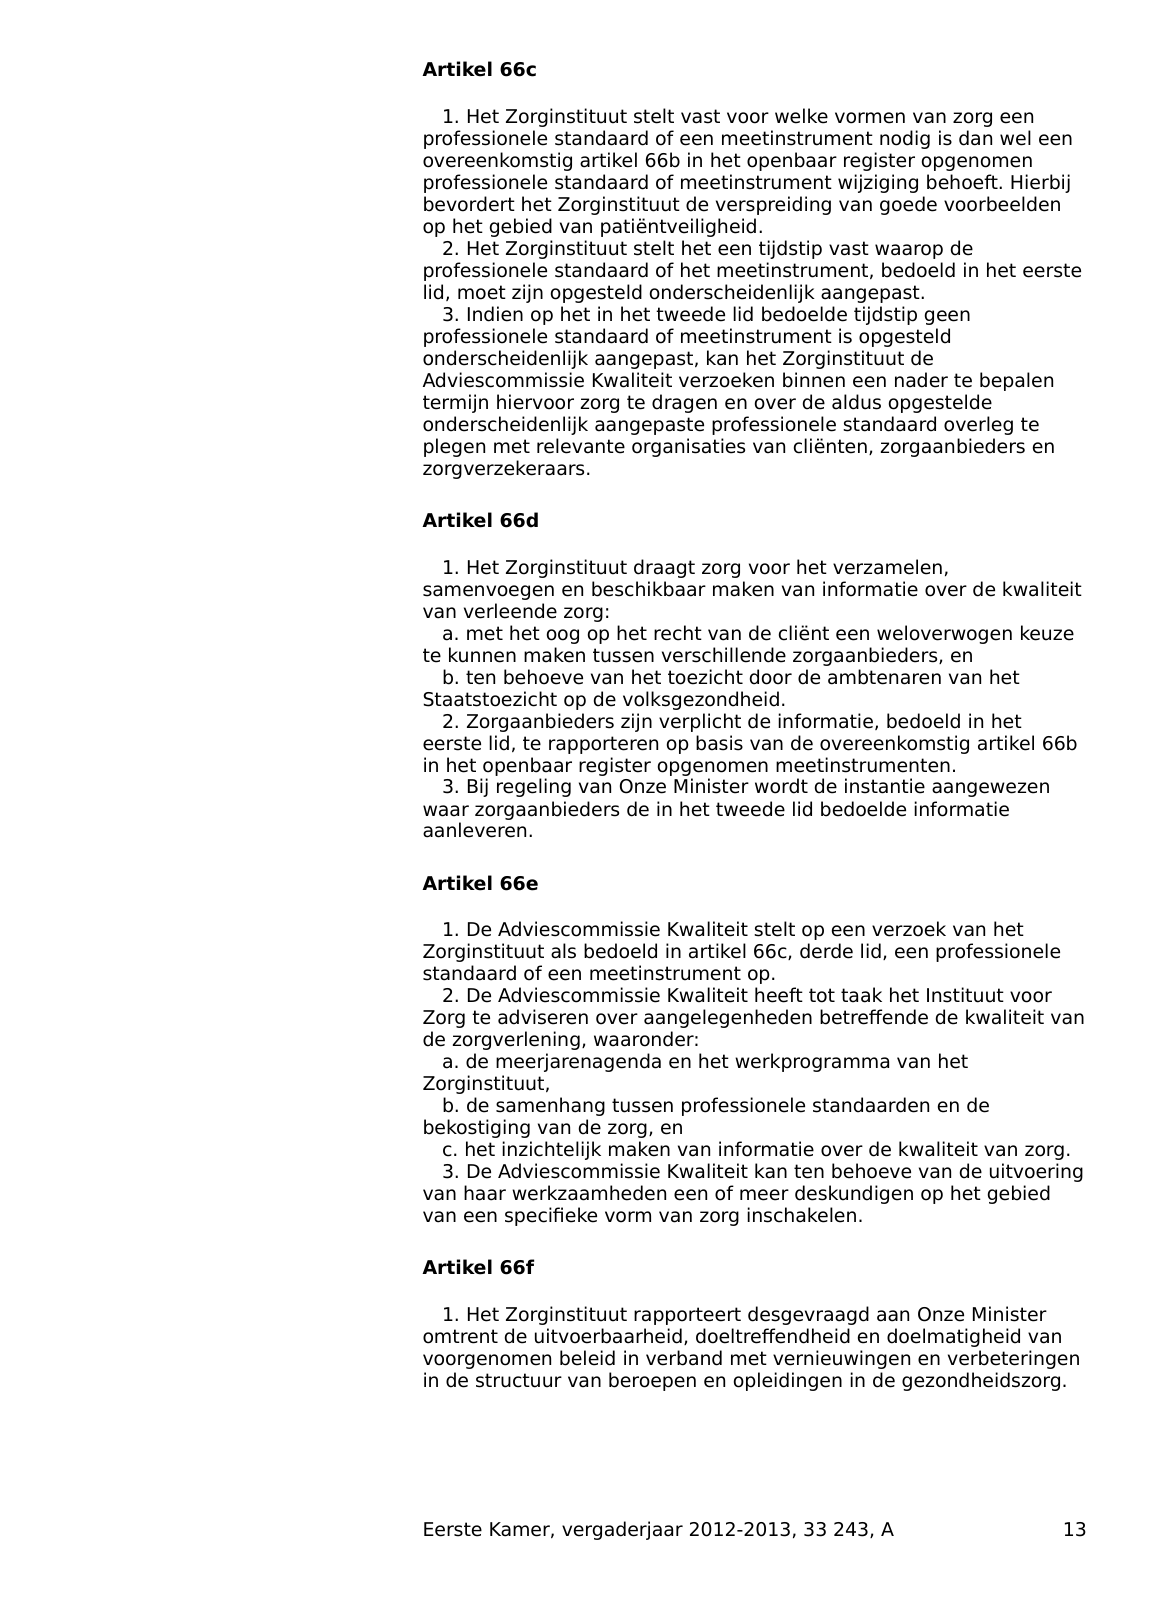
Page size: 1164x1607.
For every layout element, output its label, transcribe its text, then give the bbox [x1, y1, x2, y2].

subtitle Artikel 66d [422, 510, 1087, 532]
text 2. Zorgaanbieders zijn verplicht de informatie, bedoeld in het eerste lid, te rapporteren op basis van de overeenkomstig artikel 66b in het openbaar register opgenomen meetinstrumenten. [422, 711, 1087, 776]
text 1. Het Zorginstituut stelt vast voor welke vormen van zorg een professionele standaard of een meetinstrument nodig is dan wel een overeenkomstig artikel 66b in het openbaar register opgenomen professionele standaard of meetinstrument wijziging behoeft. Hierbij bevordert het Zorginstituut de verspreiding van goede voorbeelden op het gebied van patiëntveiligheid. [422, 106, 1087, 238]
text 2. Het Zorginstituut stelt het een tijdstip vast waarop de professionele standaard of het meetinstrument, bedoeld in het eerste lid, moet zijn opgesteld onderscheidenlijk aangepast. [422, 238, 1087, 304]
subtitle Artikel 66c [422, 59, 1087, 81]
subtitle Artikel 66e [422, 872, 1087, 894]
text c. het inzichtelijk maken van informatie over de kwaliteit van zorg. [422, 1139, 1087, 1161]
text a. de meerjarenagenda en het werkprogramma van het Zorginstituut, [422, 1051, 1087, 1095]
text b. de samenhang tussen professionele standaarden en de bekostiging van de zorg, en [422, 1095, 1087, 1139]
text 1. Het Zorginstituut rapporteert desgevraagd aan Onze Minister omtrent de uitvoerbaarheid, doeltreffendheid en doelmatigheid van voorgenomen beleid in verband met vernieuwingen en verbeteringen in de structuur van beroepen en opleidingen in de gezondheidszorg. [422, 1304, 1087, 1392]
text a. met het oog op het recht van de cliënt een weloverwogen keuze te kunnen maken tussen verschillende zorgaanbieders, en [422, 623, 1087, 667]
text 3. Bij regeling van Onze Minister wordt de instantie aangewezen waar zorgaanbieders de in het tweede lid bedoelde informatie aanleveren. [422, 776, 1087, 842]
subtitle Artikel 66f [422, 1257, 1087, 1279]
text 3. Indien op het in het tweede lid bedoelde tijdstip geen professionele standaard of meetinstrument is opgesteld onderscheidenlijk aangepast, kan het Zorginstituut de Adviescommissie Kwaliteit verzoeken binnen een nader te bepalen termijn hiervoor zorg te dragen en over de aldus opgestelde onderscheidenlijk aangepaste professionele standaard overleg te plegen met relevante organisaties van cliënten, zorgaanbieders en zorgverzekeraars. [422, 304, 1087, 480]
text 2. De Adviescommissie Kwaliteit heeft tot taak het Instituut voor Zorg te adviseren over aangelegenheden betreffende de kwaliteit van de zorgverlening, waaronder: [422, 985, 1087, 1051]
text 3. De Adviescommissie Kwaliteit kan ten behoeve van de uitvoering van haar werkzaamheden een of meer deskundigen op het gebied van een specifieke vorm van zorg inschakelen. [422, 1161, 1087, 1227]
text b. ten behoeve van het toezicht door de ambtenaren van het Staatstoezicht op de volksgezondheid. [422, 667, 1087, 711]
text 1. Het Zorginstituut draagt zorg voor het verzamelen, samenvoegen en beschikbaar maken van informatie over de kwaliteit van verleende zorg: [422, 557, 1087, 623]
text 1. De Adviescommissie Kwaliteit stelt op een verzoek van het Zorginstituut als bedoeld in artikel 66c, derde lid, een professionele standaard of een meetinstrument op. [422, 919, 1087, 985]
